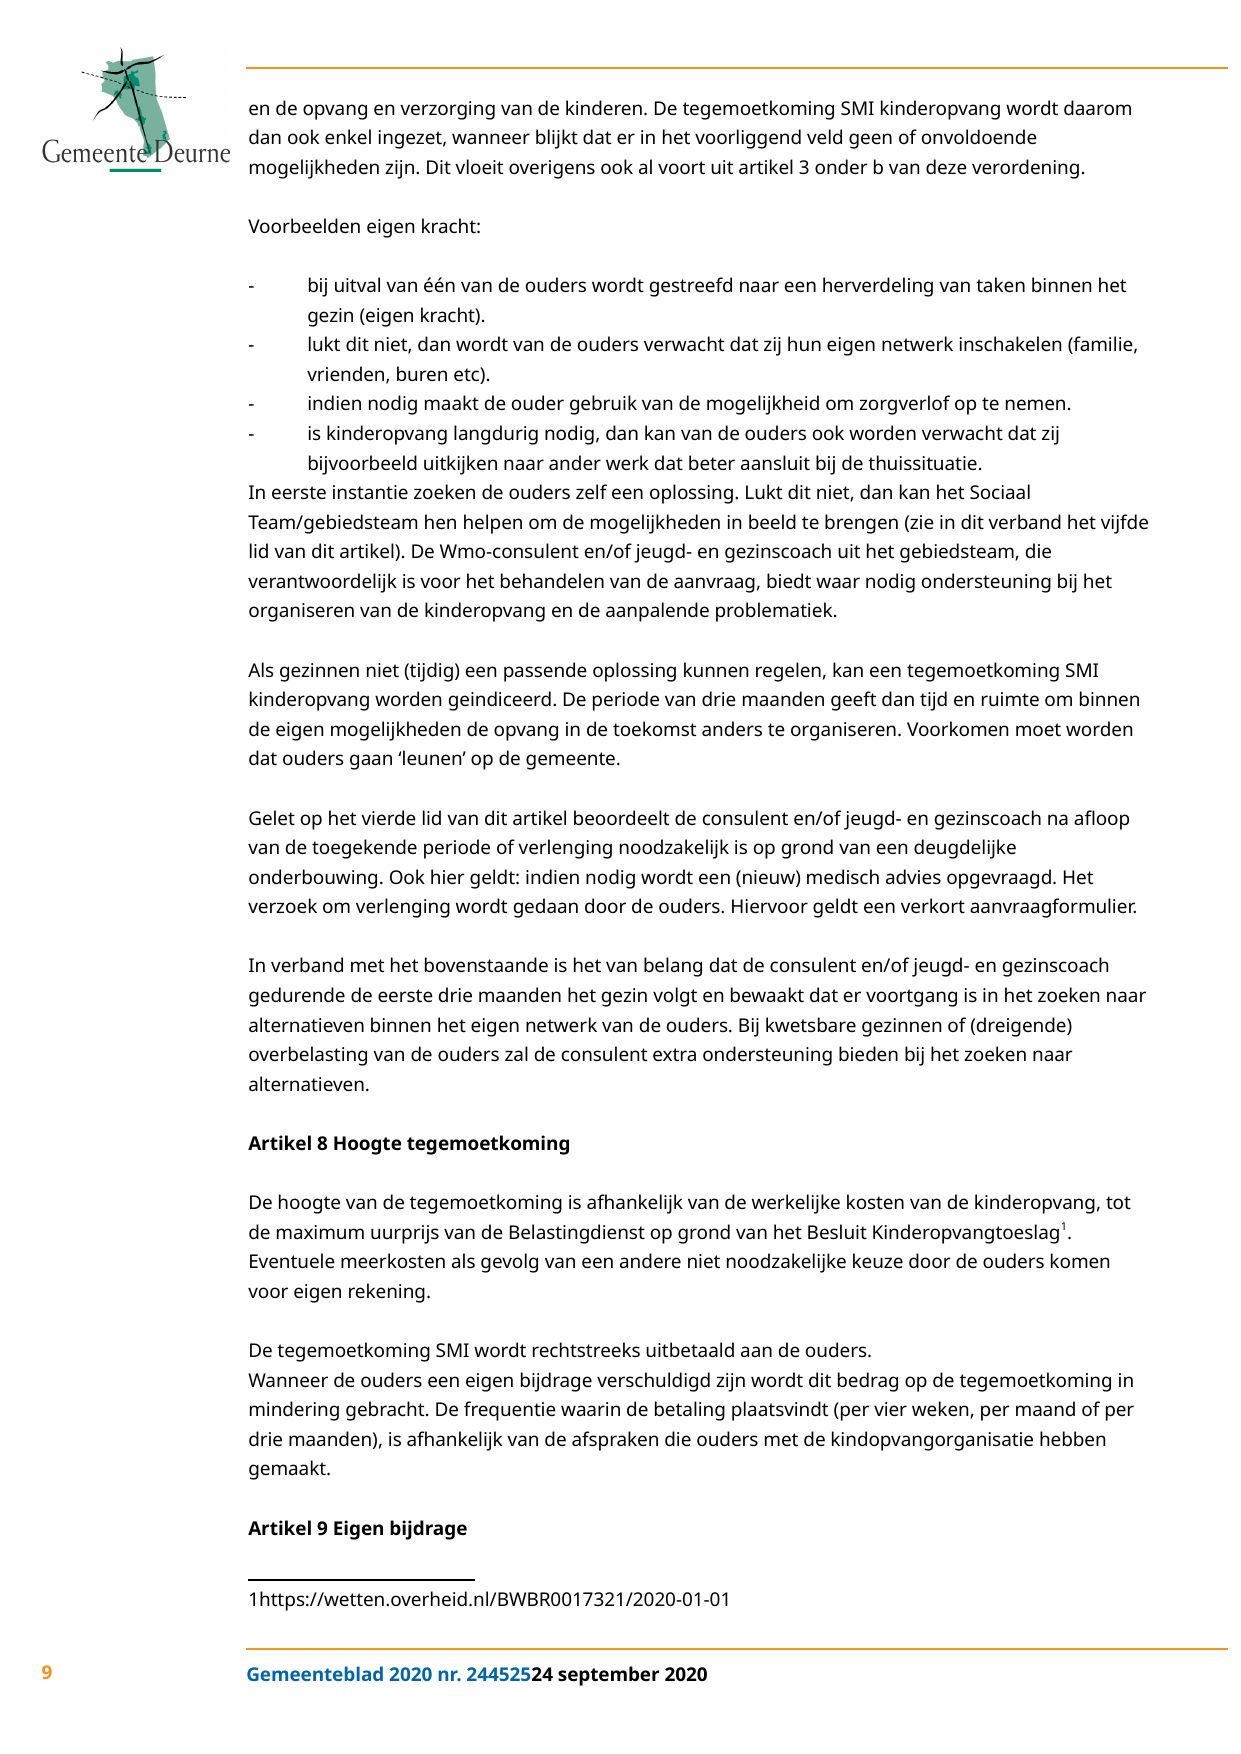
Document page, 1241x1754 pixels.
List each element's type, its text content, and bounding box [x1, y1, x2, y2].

list bij uitval van één van de ouders wordt gestreefd naar een herverdeling van taken binnen het gezin (eigen kracht). [248, 272, 1152, 328]
text Artikel 8 Hoogte tegemoetkoming [248, 1130, 1152, 1156]
text en de opvang en verzorging van de kinderen. De tegemoetkoming SMI kinderopvang wordt daarom dan ook enkel ingezet, wanneer blijkt dat er in het voorliggend veld geen of onvoldoende mogelijkheden zijn. Dit vloeit overigens ook al voort uit artikel 3 onder b van deze verordening. [248, 95, 1152, 180]
text De tegemoetkoming SMI wordt rechtstreeks uitbetaald aan de ouders. [248, 1337, 1152, 1363]
list lukt dit niet, dan wordt van de ouders verwacht dat zij hun eigen netwerk inschakelen (familie, vrienden, buren etc). [248, 331, 1152, 387]
text Als gezinnen niet (tijdig) een passende oplossing kunnen regelen, kan een tegemoetkoming SMI kinderopvang worden geindiceerd. De periode van drie maanden geeft dan tijd en ruimte om binnen de eigen mogelijkheden de opvang in de toekomst anders te organiseren. Voorkomen moet worden dat ouders gaan ‘leunen’ op de gemeente. [248, 657, 1152, 771]
text https://wetten.overheid.nl/BWBR0017321/2020-01-01 [248, 1586, 1152, 1612]
list is kinderopvang langdurig nodig, dan kan van de ouders ook worden verwacht dat zij bijvoorbeeld uitkijken naar ander werk dat beter aansluit bij de thuissituatie. [248, 420, 1152, 476]
text De hoogte van de tegemoetkoming is afhankelijk van de werkelijke kosten van de kinderopvang, tot de maximum uurprijs van de Belastingdienst op grond van het Besluit Kinderopvangtoeslag. Eventuele meerkosten als gevolg van een andere niet noodzakelijke keuze door de ouders komen voor eigen rekening. [248, 1189, 1152, 1304]
text Voorbeelden eigen kracht: [248, 213, 1152, 239]
list indien nodig maakt de ouder gebruik van de mogelijkheid om zorgverlof op te nemen. [248, 391, 1152, 416]
text Artikel 9 Eigen bijdrage [248, 1515, 1152, 1541]
text In eerste instantie zoeken de ouders zelf een oplossing. Lukt dit niet, dan kan het Sociaal Team/gebiedsteam hen helpen om de mogelijkheden in beeld te brengen (zie in dit verband het vijfde lid van dit artikel). De Wmo-consulent en/of jeugd- en gezinscoach uit het gebiedsteam, die verantwoordelijk is voor het behandelen van de aanvraag, biedt waar nodig ondersteuning bij het organiseren van de kinderopvang en de aanpalende problematiek. [248, 479, 1152, 623]
picture [41, 47, 231, 172]
text In verband met het bovenstaande is het van belang dat de consulent en/of jeugd- en gezinscoach gedurende de eerste drie maanden het gezin volgt en bewaakt dat er voortgang is in het zoeken naar alternatieven binnen het eigen netwerk van de ouders. Bij kwetsbare gezinnen of (dreigende) overbelasting van de ouders zal de consulent extra ondersteuning bieden bij het zoeken naar alternatieven. [248, 953, 1152, 1097]
text Gelet op het vierde lid van dit artikel beoordeelt de consulent en/of jeugd- en gezinscoach na afloop van de toegekende periode of verlenging noodzakelijk is op grond van een deugdelijke onderbouwing. Ook hier geldt: indien nodig wordt een (nieuw) medisch advies opgevraagd. Het verzoek om verlenging wordt gedaan door de ouders. Hiervoor geldt een verkort aanvraagformulier. [248, 805, 1152, 919]
text Wanneer de ouders een eigen bijdrage verschuldigd zijn wordt dit bedrag op de tegemoetkoming in mindering gebracht. De frequentie waarin de betaling plaatsvindt (per vier weken, per maand of per drie maanden), is afhankelijk van de afspraken die ouders met de kindopvangorganisatie hebben gemaakt. [248, 1367, 1152, 1481]
